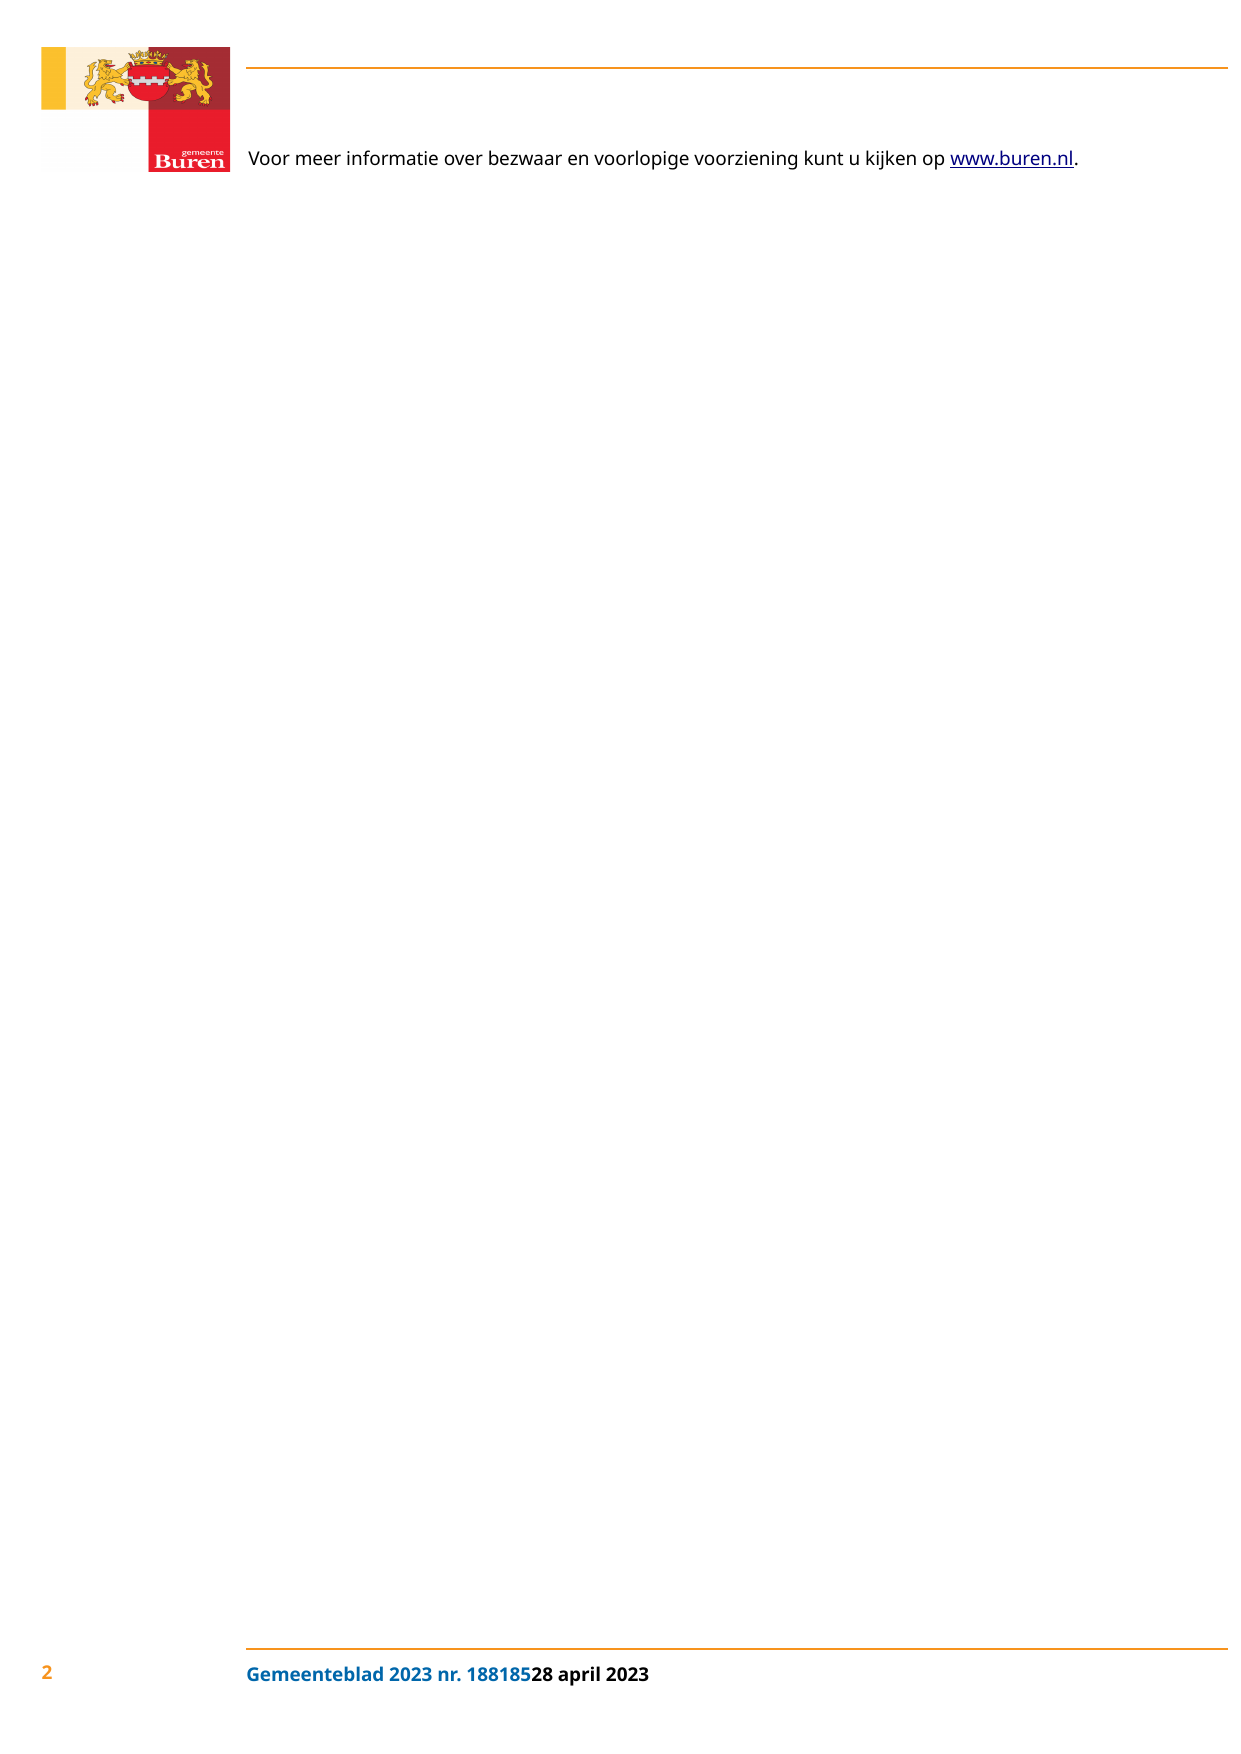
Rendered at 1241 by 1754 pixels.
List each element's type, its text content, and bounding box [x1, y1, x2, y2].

picture [41, 47, 231, 172]
text Voor meer informatie over bezwaar en voorlopige voorziening kunt u kijken op www.buren.nl. [248, 145, 1152, 171]
